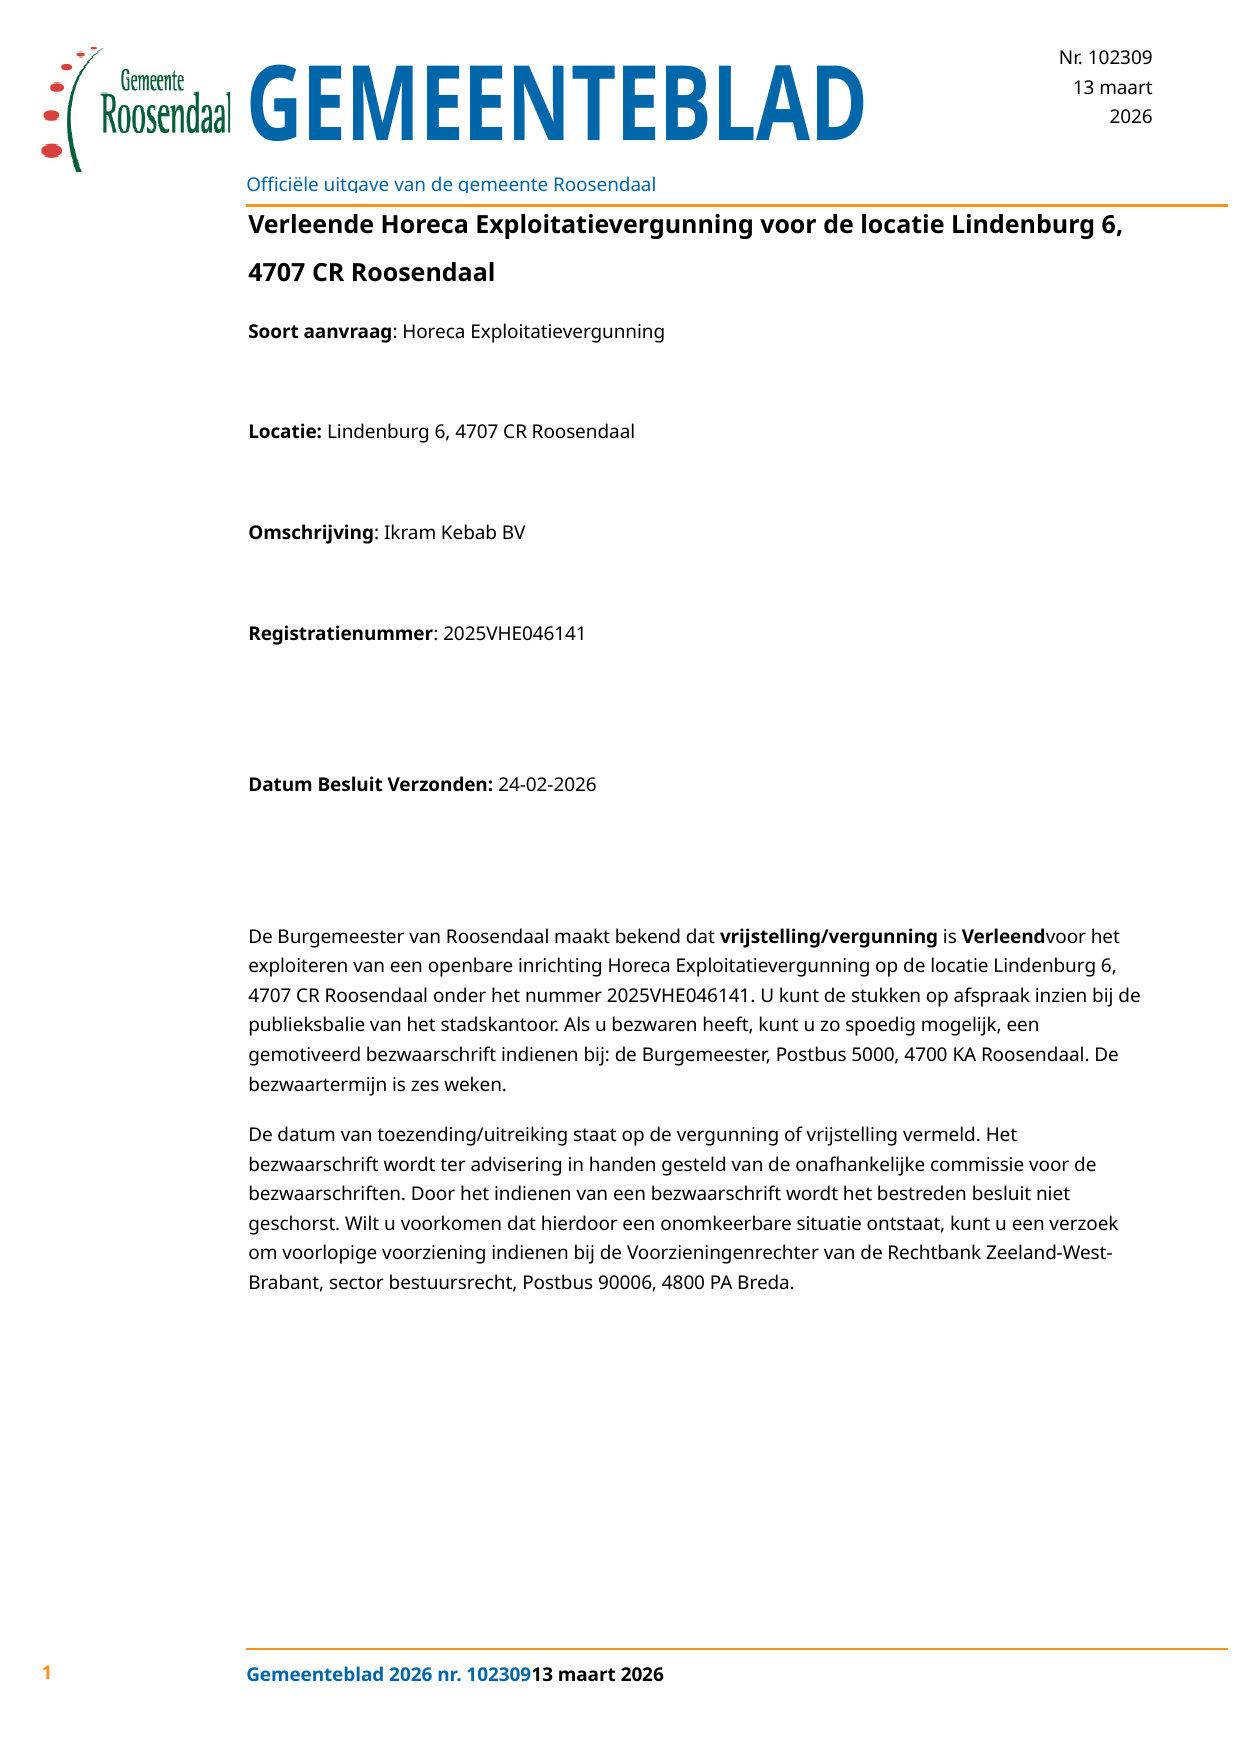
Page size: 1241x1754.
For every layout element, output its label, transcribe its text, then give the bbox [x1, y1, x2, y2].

picture [41, 47, 231, 172]
text Omschrijving: Ikram Kebab BV [248, 519, 1152, 545]
text De datum van toezending/uitreiking staat op de vergunning of vrijstelling vermeld. Het bezwaarschrift wordt ter advisering in handen gesteld van de onafhankelijke commissie voor de bezwaarschriften. Door het indienen van een bezwaarschrift wordt het bestreden besluit niet geschorst. Wilt u voorkomen dat hierdoor een onomkeerbare situatie ontstaat, kunt u een verzoek om voorlopige voorziening indienen bij de Voorzieningenrechter van de Rechtbank Zeeland-West-Brabant, sector bestuursrecht, Postbus 90006, 4800 PA Breda. [248, 1121, 1152, 1295]
text Verleende Horeca Exploitatievergunning voor de locatie Lindenburg 6, 4707 CR Roosendaal [248, 207, 1152, 288]
text Datum Besluit Verzonden: 24-02-2026 [248, 772, 1152, 797]
text Locatie: Lindenburg 6, 4707 CR Roosendaal [248, 419, 1152, 444]
text Soort aanvraag: Horeca Exploitatievergunning [248, 318, 1152, 344]
text De Burgemeester van Roosendaal maakt bekend dat vrijstelling/vergunning is Verleendvoor het exploiteren van een openbare inrichting Horeca Exploitatievergunning op de locatie Lindenburg 6, 4707 CR Roosendaal onder het nummer 2025VHE046141. U kunt de stukken op afspraak inzien bij de publieksbalie van het stadskantoor. Als u bezwaren heeft, kunt u zo spoedig mogelijk, een gemotiveerd bezwaarschrift indienen bij: de Burgemeester, Postbus 5000, 4700 KA Roosendaal. De bezwaartermijn is zes weken. [248, 923, 1152, 1097]
text Registratienummer: 2025VHE046141 [248, 620, 1152, 646]
